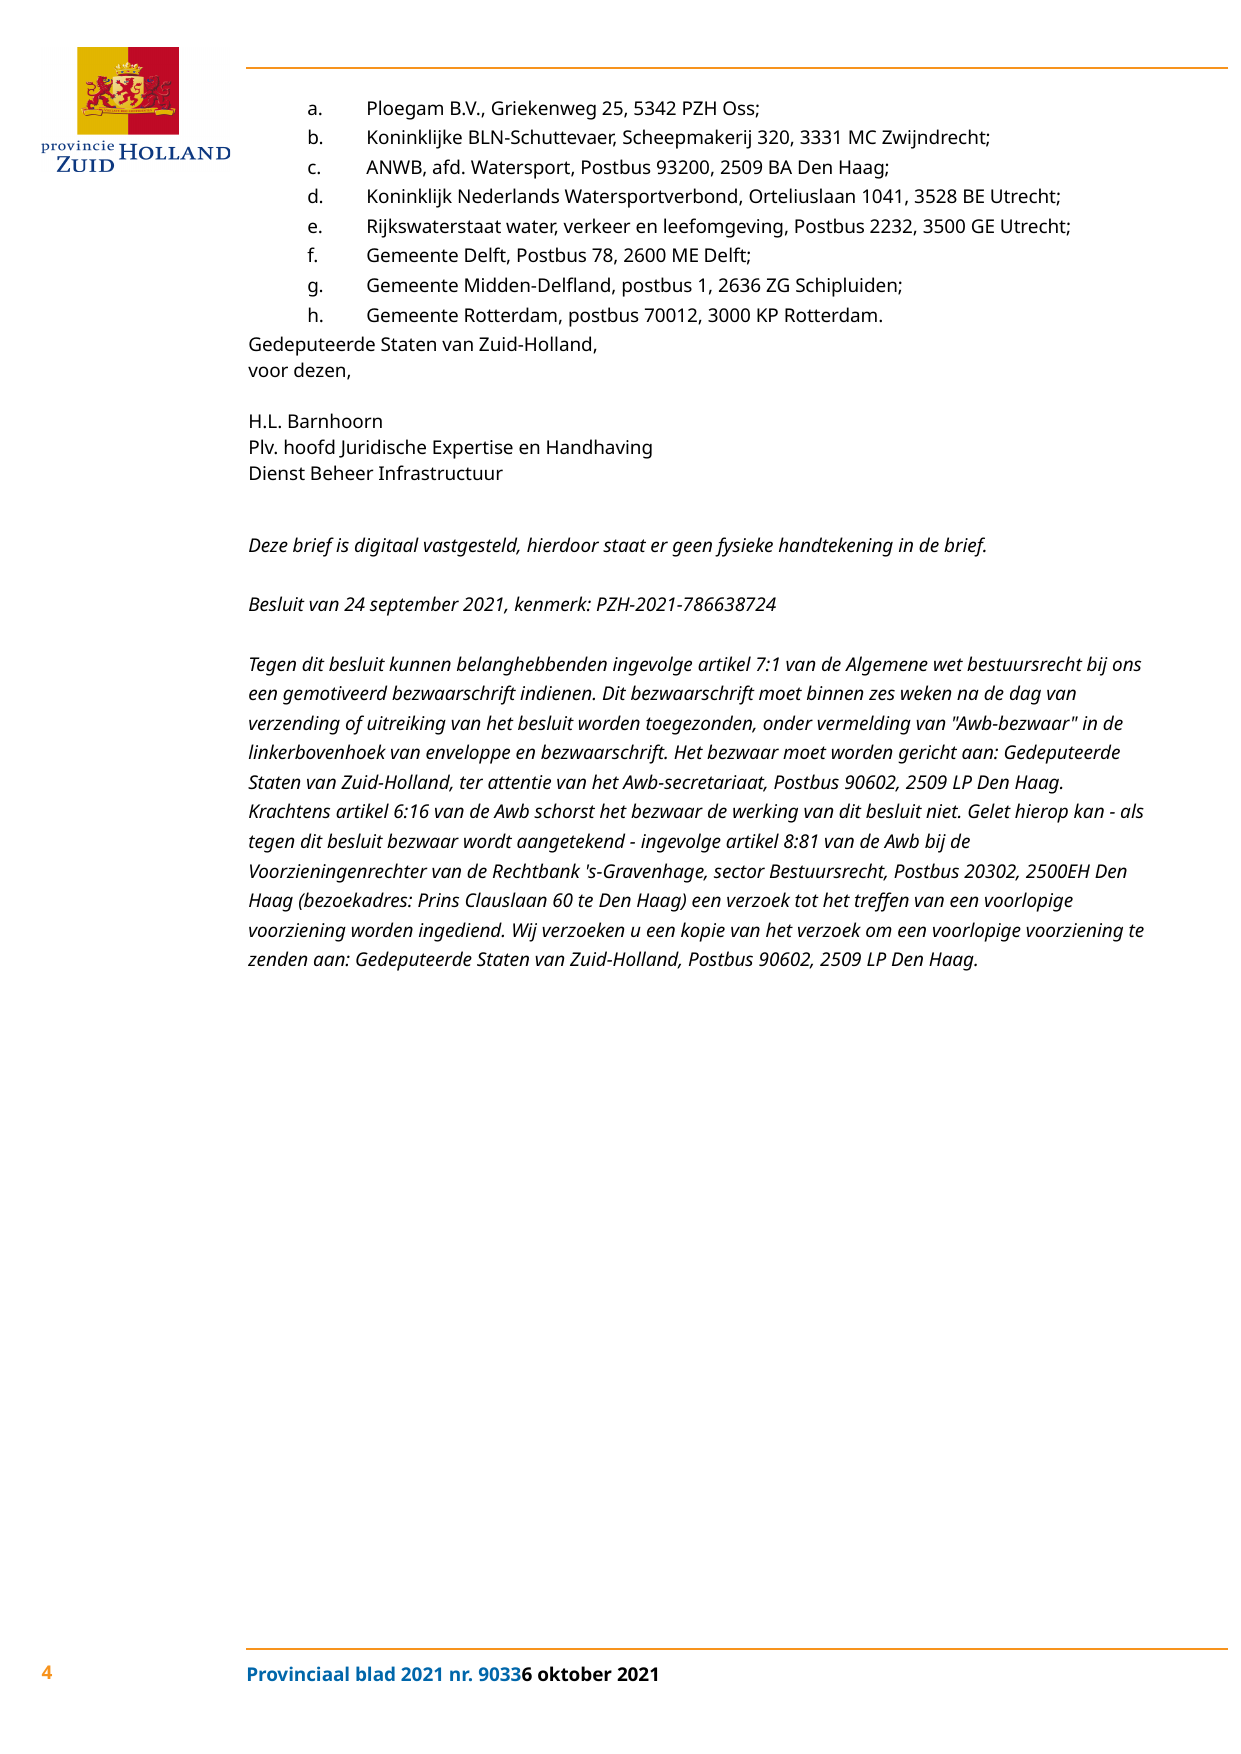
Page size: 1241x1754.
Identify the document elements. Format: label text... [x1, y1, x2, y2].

text H.L. Barnhoorn [248, 409, 1152, 434]
list Gemeente Rotterdam, postbus 70012, 3000 KP Rotterdam. [307, 302, 1152, 328]
list Koninklijke BLN-Schuttevaer, Scheepmakerij 320, 3331 MC Zwijndrecht; [307, 124, 1152, 150]
list Ploegam B.V., Griekenweg 25, 5342 PZH Oss; [307, 95, 1152, 121]
text Besluit van 24 september 2021, kenmerk: PZH-2021-786638724 [248, 592, 1152, 617]
list Gemeente Delft, Postbus 78, 2600 ME Delft; [307, 243, 1152, 268]
text voor dezen, [248, 357, 1152, 383]
list Gemeente Midden-Delfland, postbus 1, 2636 ZG Schipluiden; [307, 272, 1152, 298]
text Plv. hoofd Juridische Expertise en Handhaving [248, 434, 1152, 460]
text Deze brief is digitaal vastgesteld, hierdoor staat er geen fysieke handtekening in de brief. [248, 532, 1152, 558]
picture [41, 47, 231, 172]
text Dienst Beheer Infrastructuur [248, 460, 1152, 486]
text Gedeputeerde Staten van Zuid-Holland, [248, 331, 1152, 357]
text Tegen dit besluit kunnen belanghebbenden ingevolge artikel 7:1 van de Algemene wet bestuursrecht bij ons een gemotiveerd bezwaarschrift indienen. Dit bezwaarschrift moet binnen zes weken na de dag van verzending of uitreiking van het besluit worden toegezonden, onder vermelding van "Awb-bezwaar" in de linkerbovenhoek van enveloppe en bezwaarschrift. Het bezwaar moet worden gericht aan: Gedeputeerde Staten van Zuid-Holland, ter attentie van het Awb-secretariaat, Postbus 90602, 2509 LP Den Haag. Krachtens artikel 6:16 van de Awb schorst het bezwaar de werking van dit besluit niet. Gelet hierop kan - als tegen dit besluit bezwaar wordt aangetekend - ingevolge artikel 8:81 van de Awb bij de Voorzieningenrechter van de Rechtbank 's-Gravenhage, sector Bestuursrecht, Postbus 20302, 2500EH Den Haag (bezoekadres: Prins Clauslaan 60 te Den Haag) een verzoek tot het treffen van een voorlopige voorziening worden ingediend. Wij verzoeken u een kopie van het verzoek om een voorlopige voorziening te zenden aan: Gedeputeerde Staten van Zuid-Holland, Postbus 90602, 2509 LP Den Haag. [248, 651, 1152, 972]
list ANWB, afd. Watersport, Postbus 93200, 2509 BA Den Haag; [307, 154, 1152, 180]
list Rijkswaterstaat water, verkeer en leefomgeving, Postbus 2232, 3500 GE Utrecht; [307, 213, 1152, 239]
list Koninklijk Nederlands Watersportverbond, Orteliuslaan 1041, 3528 BE Utrecht; [307, 183, 1152, 209]
